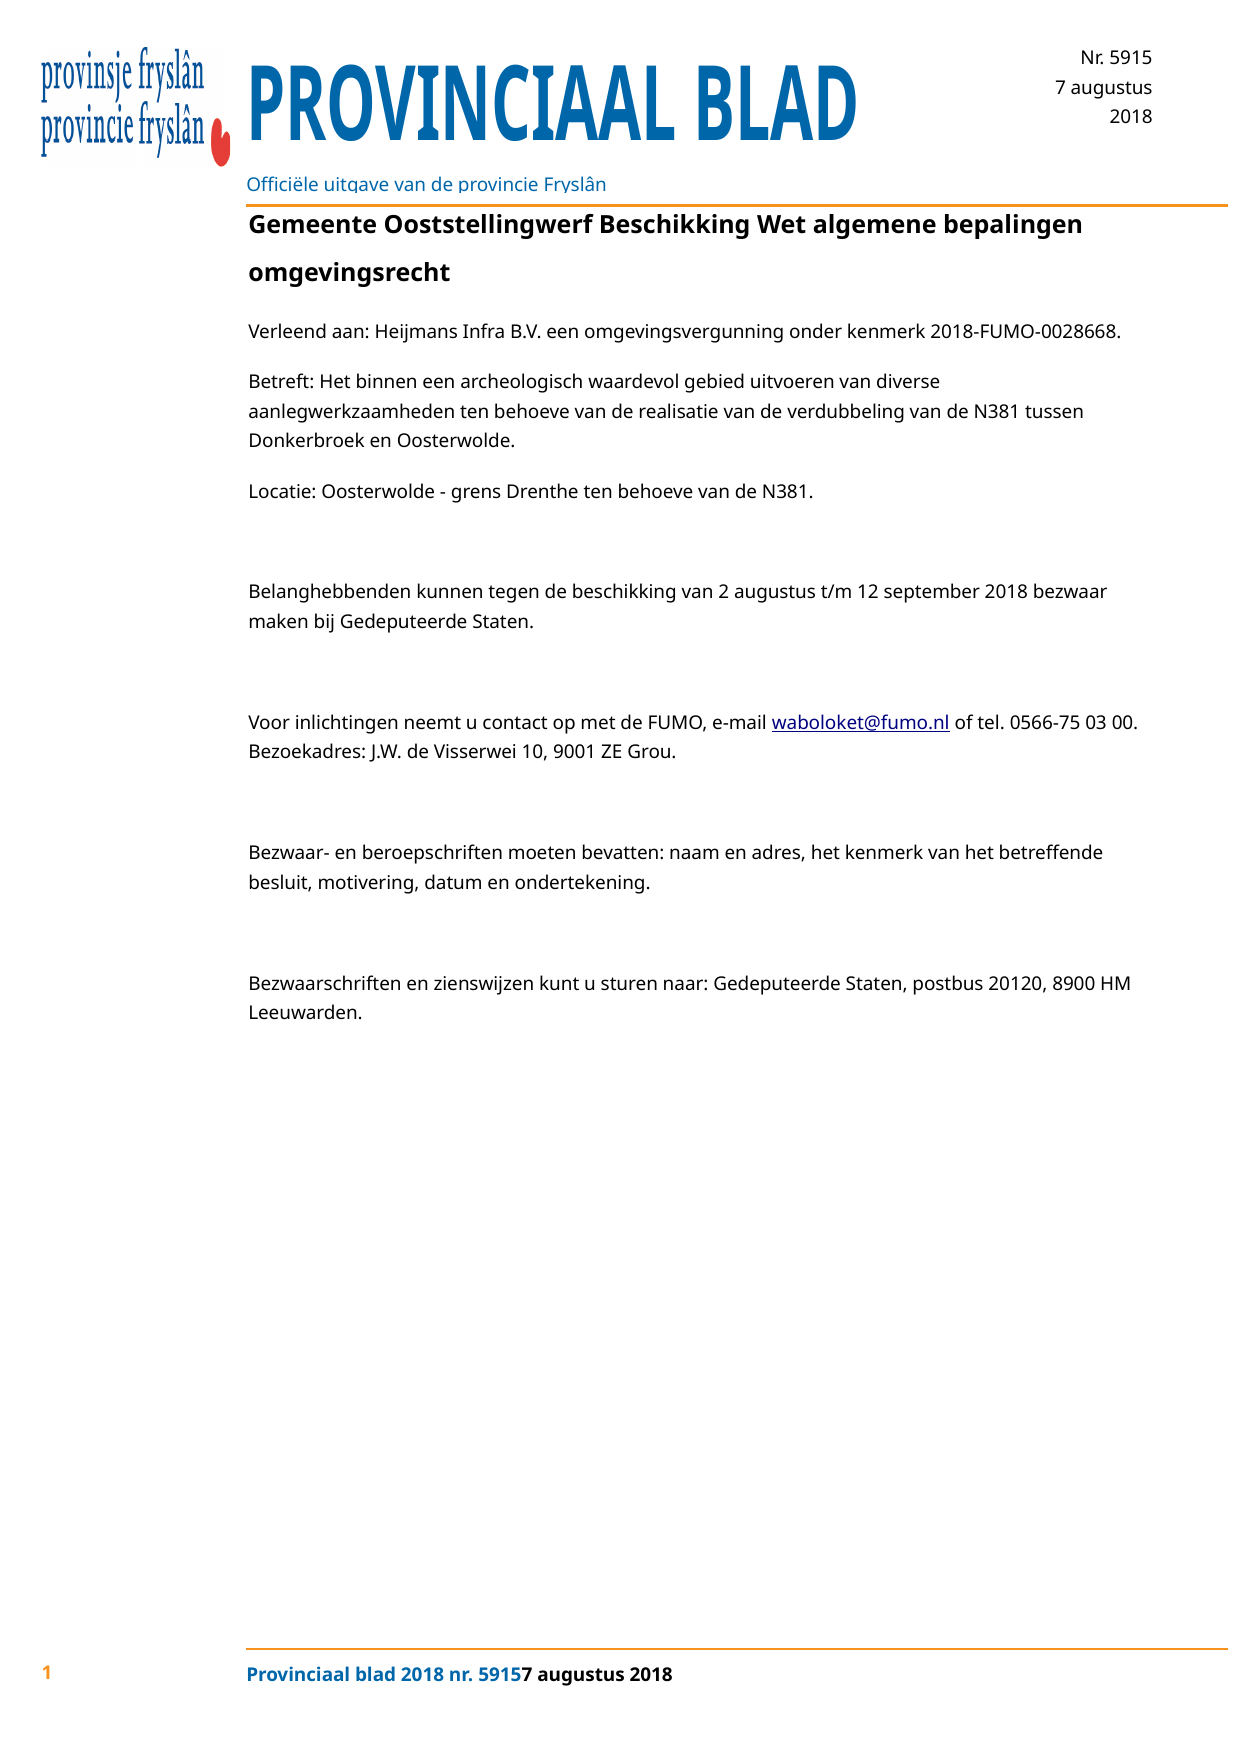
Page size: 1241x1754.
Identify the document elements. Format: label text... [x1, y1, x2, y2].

text Verleend aan: Heijmans Infra B.V. een omgevingsvergunning onder kenmerk 2018-FUMO-0028668. [248, 318, 1152, 344]
text Betreft: Het binnen een archeologisch waardevol gebied uitvoeren van diverse aanlegwerkzaamheden ten behoeve van de realisatie van de verdubbeling van de N381 tussen Donkerbroek en Oosterwolde. [248, 368, 1152, 453]
text Voor inlichtingen neemt u contact op met de FUMO, e-mail waboloket@fumo.nl of tel. 0566-75 03 00. Bezoekadres: J.W. de Visserwei 10, 9001 ZE Grou. [248, 709, 1152, 764]
text Gemeente Ooststellingwerf Beschikking Wet algemene bepalingen omgevingsrecht [248, 207, 1152, 288]
text Locatie: Oosterwolde - grens Drenthe ten behoeve van de N381. [248, 478, 1152, 504]
text Belanghebbenden kunnen tegen de beschikking van 2 augustus t/m 12 september 2018 bezwaar maken bij Gedeputeerde Staten. [248, 579, 1152, 634]
text Bezwaar- en beroepschriften moeten bevatten: naam en adres, het kenmerk van het betreffende besluit, motivering, datum en ondertekening. [248, 839, 1152, 895]
text Bezwaarschriften en zienswijzen kunt u sturen naar: Gedeputeerde Staten, postbus 20120, 8900 HM Leeuwarden. [248, 970, 1152, 1025]
picture [41, 47, 231, 172]
